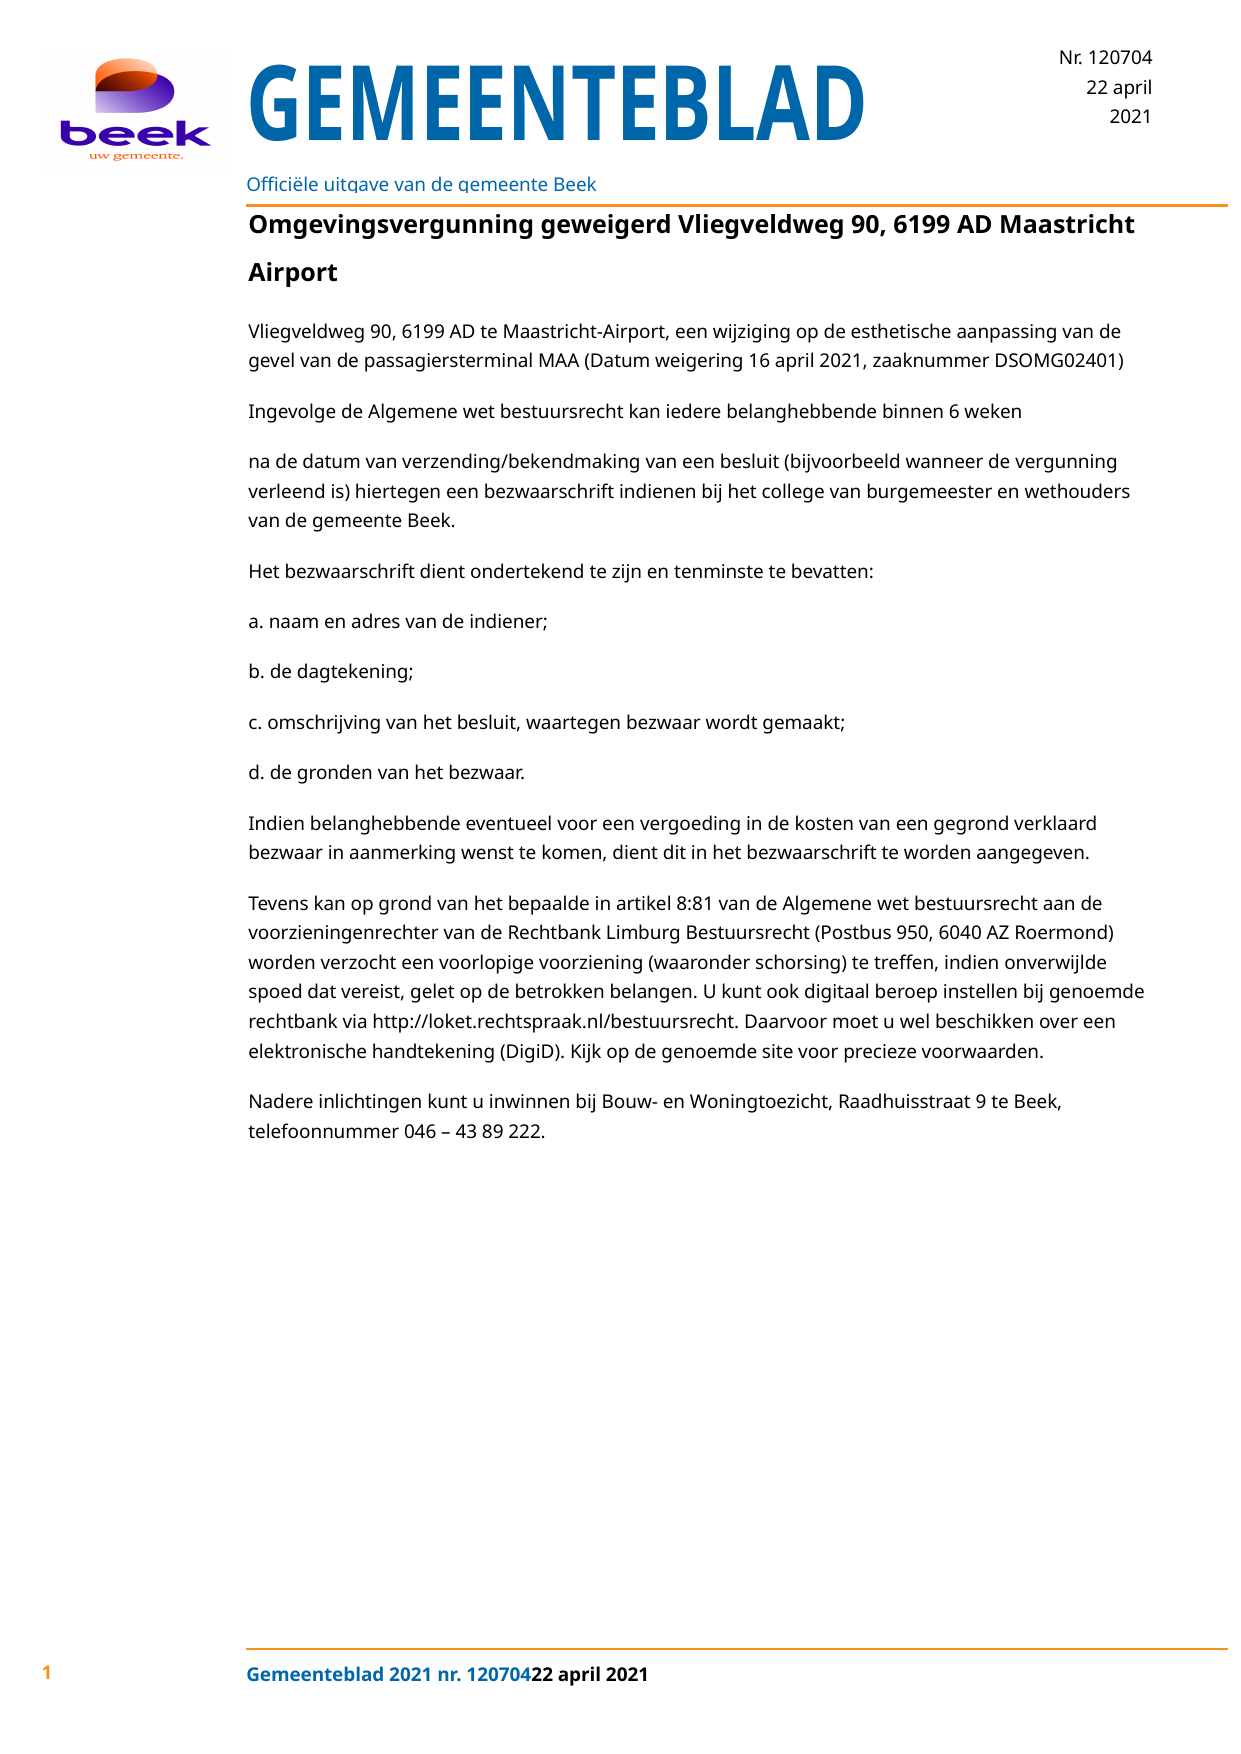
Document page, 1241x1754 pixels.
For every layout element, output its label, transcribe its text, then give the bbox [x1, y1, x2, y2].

text Ingevolge de Algemene wet bestuursrecht kan iedere belanghebbende binnen 6 weken [248, 398, 1152, 424]
text c. omschrijving van het besluit, waartegen bezwaar wordt gemaakt; [248, 709, 1152, 735]
text Nadere inlichtingen kunt u inwinnen bij Bouw- en Woningtoezicht, Raadhuisstraat 9 te Beek, telefoonnummer 046 – 43 89 222. [248, 1088, 1152, 1144]
text na de datum van verzending/bekendmaking van een besluit (bijvoorbeeld wanneer de vergunning verleend is) hiertegen een bezwaarschrift indienen bij het college van burgemeester en wethouders van de gemeente Beek. [248, 448, 1152, 533]
text b. de dagtekening; [248, 659, 1152, 684]
picture [41, 47, 231, 172]
text d. de gronden van het bezwaar. [248, 759, 1152, 785]
text a. naam en adres van de indiener; [248, 608, 1152, 634]
text Het bezwaarschrift dient ondertekend te zijn en tenminste te bevatten: [248, 558, 1152, 584]
text Omgevingsvergunning geweigerd Vliegveldweg 90, 6199 AD Maastricht Airport [248, 207, 1152, 288]
text Indien belanghebbende eventueel voor een vergoeding in de kosten van een gegrond verklaard bezwaar in aanmerking wenst te komen, dient dit in het bezwaarschrift te worden aangegeven. [248, 810, 1152, 865]
text Tevens kan op grond van het bepaalde in artikel 8:81 van de Algemene wet bestuursrecht aan de voorzieningenrechter van de Rechtbank Limburg Bestuursrecht (Postbus 950, 6040 AZ Roermond) worden verzocht een voorlopige voorziening (waaronder schorsing) te treffen, indien onverwijlde spoed dat vereist, gelet op de betrokken belangen. U kunt ook digitaal beroep instellen bij genoemde rechtbank via http://loket.rechtspraak.nl/bestuursrecht. Daarvoor moet u wel beschikken over een elektronische handtekening (DigiD). Kijk op de genoemde site voor precieze voorwaarden. [248, 890, 1152, 1064]
text Vliegveldweg 90, 6199 AD te Maastricht-Airport, een wijziging op de esthetische aanpassing van de gevel van de passagiersterminal MAA (Datum weigering 16 april 2021, zaaknummer DSOMG02401) [248, 318, 1152, 373]
